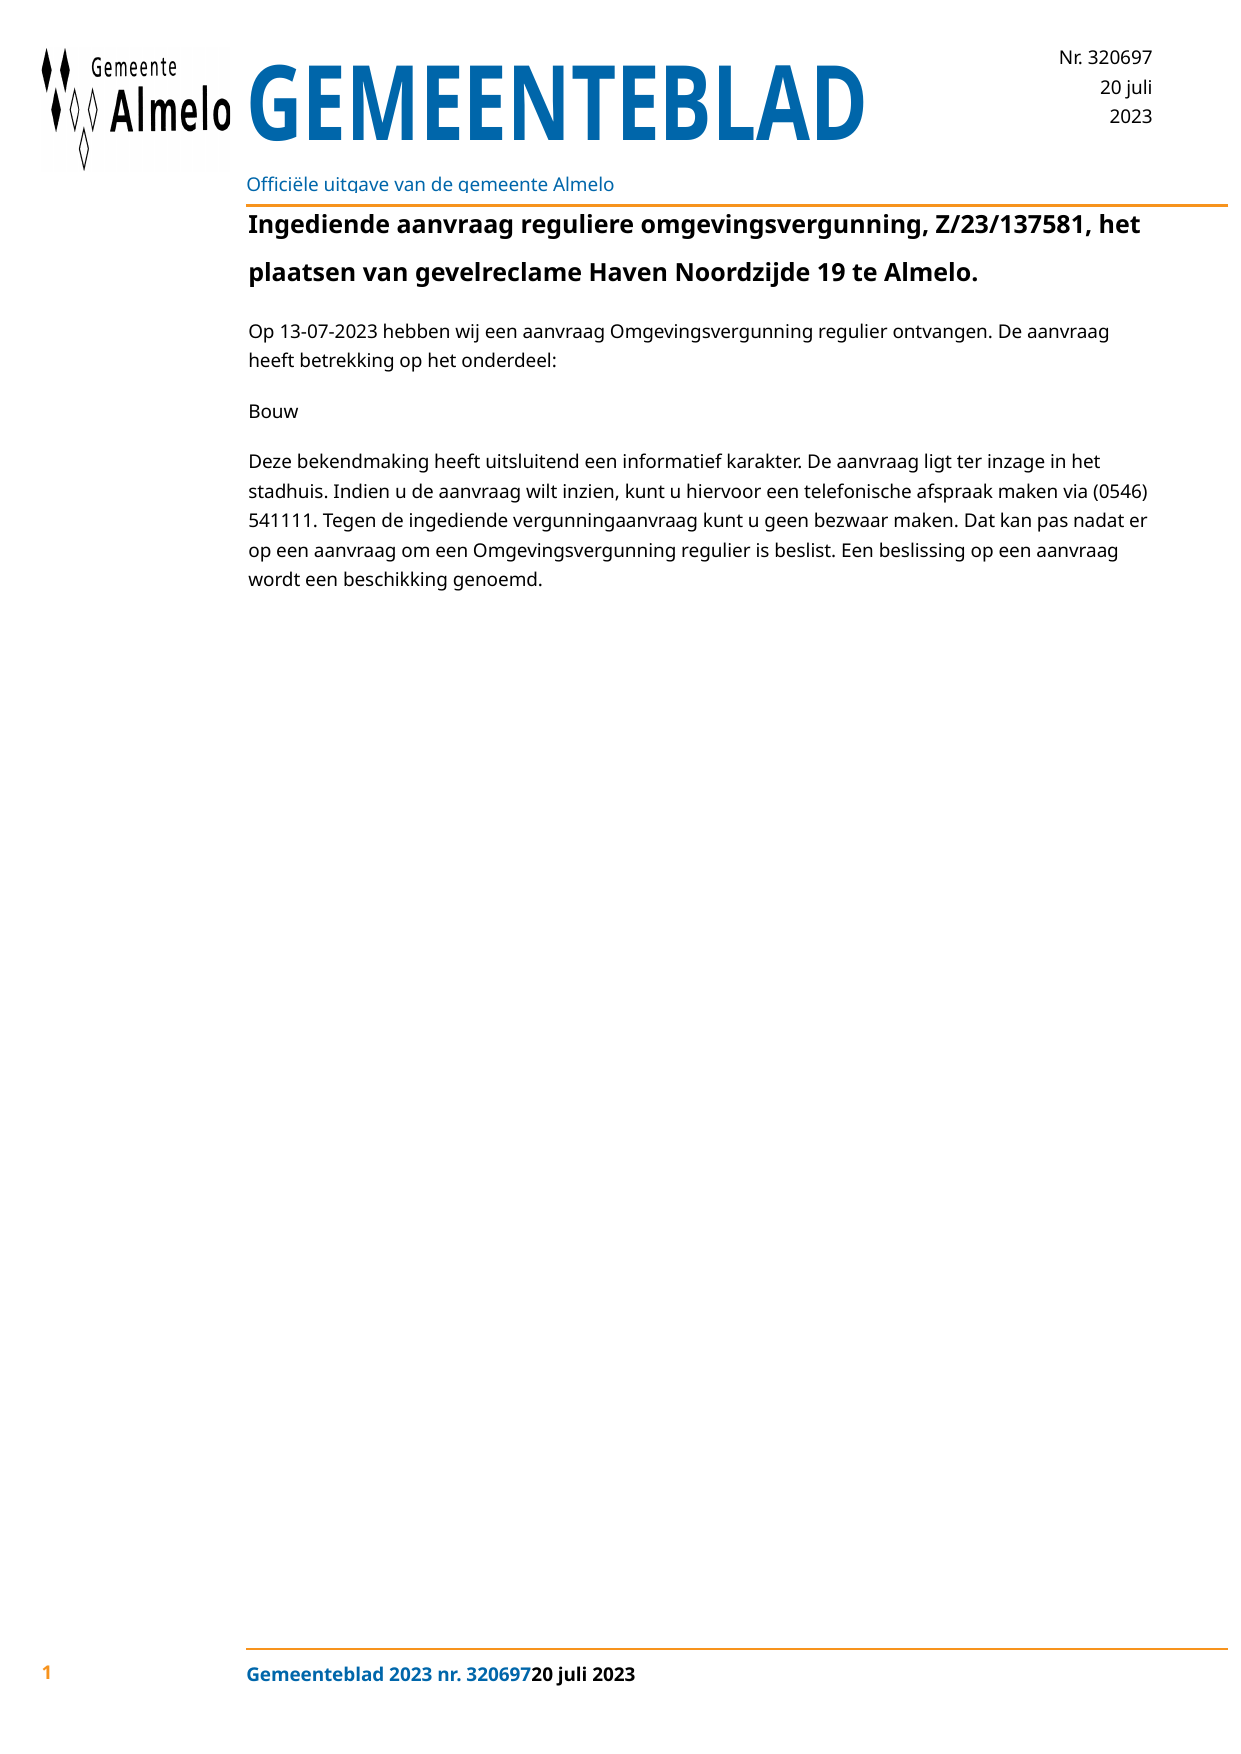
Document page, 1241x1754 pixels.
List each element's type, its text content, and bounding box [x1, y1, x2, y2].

text Deze bekendmaking heeft uitsluitend een informatief karakter. De aanvraag ligt ter inzage in het stadhuis. Indien u de aanvraag wilt inzien, kunt u hiervoor een telefonische afspraak maken via (0546) 541111. Tegen de ingediende vergunningaanvraag kunt u geen bezwaar maken. Dat kan pas nadat er op een aanvraag om een Omgevingsvergunning regulier is beslist. Een beslissing op een aanvraag wordt een beschikking genoemd. [248, 448, 1152, 592]
text Ingediende aanvraag reguliere omgevingsvergunning, Z/23/137581, het plaatsen van gevelreclame Haven Noordzijde 19 te Almelo. [248, 207, 1152, 288]
picture [41, 47, 231, 172]
text Bouw [248, 398, 1152, 424]
text Op 13-07-2023 hebben wij een aanvraag Omgevingsvergunning regulier ontvangen. De aanvraag heeft betrekking op het onderdeel: [248, 318, 1152, 373]
